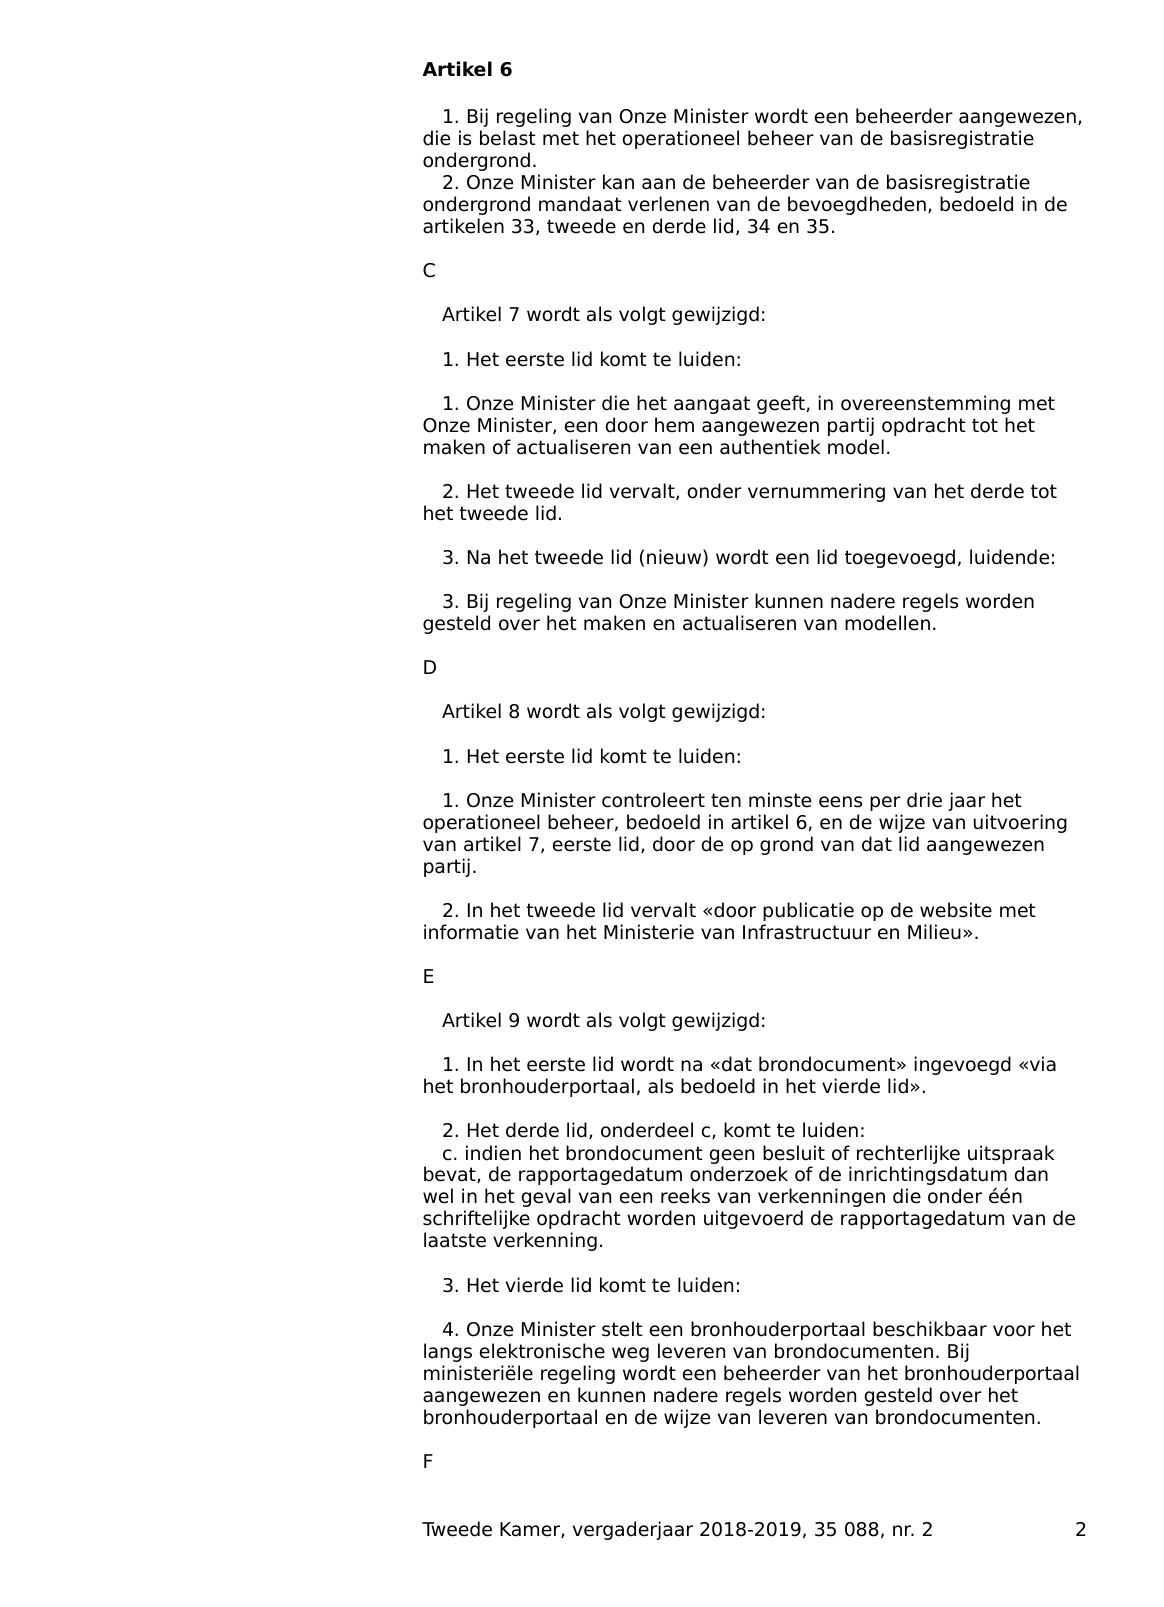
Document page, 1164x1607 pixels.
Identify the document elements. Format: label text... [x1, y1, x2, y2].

text 2. Het tweede lid vervalt, onder vernummering van het derde tot het tweede lid. [422, 481, 1087, 525]
text 1. Onze Minister die het aangaat geeft, in overeenstemming met Onze Minister, een door hem aangewezen partij opdracht tot het maken of actualiseren van een authentiek model. [422, 393, 1087, 458]
text 1. Het eerste lid komt te luiden: [422, 746, 1087, 767]
text c. indien het brondocument geen besluit of rechterlijke uitspraak bevat, de rapportagedatum onderzoek of de inrichtingsdatum dan wel in het geval van een reeks van verkenningen die onder één schriftelijke opdracht worden uitgevoerd de rapportagedatum van de laatste verkenning. [422, 1142, 1087, 1252]
text Artikel 7 wordt als volgt gewijzigd: [422, 304, 1087, 326]
subtitle Artikel 6 [422, 59, 1087, 81]
text D [422, 657, 1087, 679]
text 1. In het eerste lid wordt na «dat brondocument» ingevoegd «via het bronhouderportaal, als bedoeld in het vierde lid». [422, 1054, 1087, 1098]
text 3. Bij regeling van Onze Minister kunnen nadere regels worden gesteld over het maken en actualiseren van modellen. [422, 591, 1087, 635]
text Artikel 9 wordt als volgt gewijzigd: [422, 1010, 1087, 1032]
text 2. Onze Minister kan aan de beheerder van de basisregistratie ondergrond mandaat verlenen van de bevoegdheden, bedoeld in de artikelen 33, tweede en derde lid, 34 en 35. [422, 172, 1087, 238]
text 1. Onze Minister controleert ten minste eens per drie jaar het operationeel beheer, bedoeld in artikel 6, en de wijze van uitvoering van artikel 7, eerste lid, door de op grond van dat lid aangewezen partij. [422, 790, 1087, 878]
text 3. Na het tweede lid (nieuw) wordt een lid toegevoegd, luidende: [422, 547, 1087, 569]
text Artikel 8 wordt als volgt gewijzigd: [422, 701, 1087, 723]
text 4. Onze Minister stelt een bronhouderportaal beschikbaar voor het langs elektronische weg leveren van brondocumenten. Bij ministeriële regeling wordt een beheerder van het bronhouderportaal aangewezen en kunnen nadere regels worden gesteld over het bronhouderportaal en de wijze van leveren van brondocumenten. [422, 1319, 1087, 1428]
text 3. Het vierde lid komt te luiden: [422, 1274, 1087, 1296]
text 1. Bij regeling van Onze Minister wordt een beheerder aangewezen, die is belast met het operationeel beheer van de basisregistratie ondergrond. [422, 106, 1087, 172]
text 2. Het derde lid, onderdeel c, komt te luiden: [422, 1120, 1087, 1142]
text F [422, 1451, 1087, 1473]
text E [422, 966, 1087, 988]
text 1. Het eerste lid komt te luiden: [422, 348, 1087, 370]
text 2. In het tweede lid vervalt «door publicatie op de website met informatie van het Ministerie van Infrastructuur en Milieu». [422, 900, 1087, 944]
text C [422, 260, 1087, 282]
